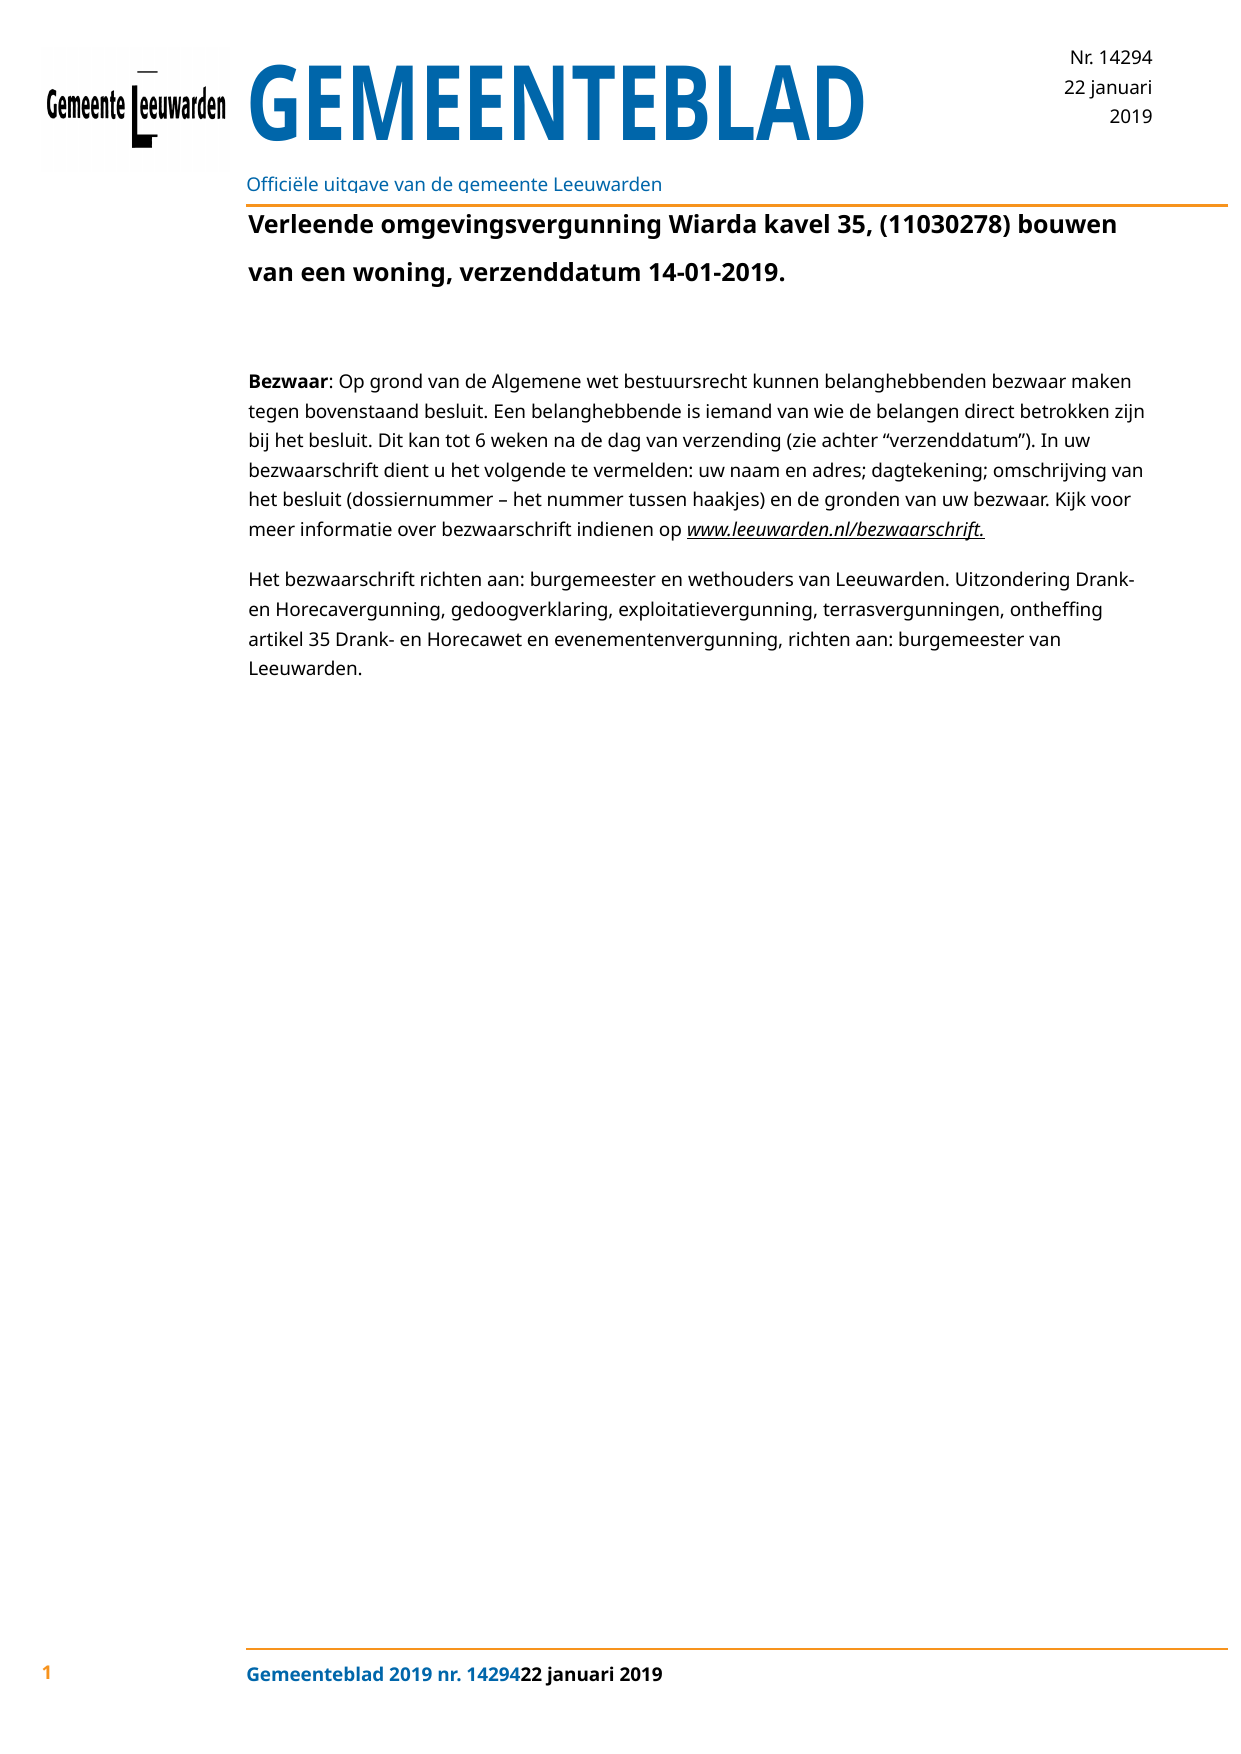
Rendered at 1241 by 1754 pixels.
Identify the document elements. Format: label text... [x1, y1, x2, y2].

text Bezwaar: Op grond van de Algemene wet bestuursrecht kunnen belanghebbenden bezwaar maken tegen bovenstaand besluit. Een belanghebbende is iemand van wie de belangen direct betrokken zijn bij het besluit. Dit kan tot 6 weken na de dag van verzending (zie achter “verzenddatum”). In uw bezwaarschrift dient u het volgende te vermelden: uw naam en adres; dagtekening; omschrijving van het besluit (dossiernummer – het nummer tussen haakjes) en de gronden van uw bezwaar. Kijk voor meer informatie over bezwaarschrift indienen op www.leeuwarden.nl/bezwaarschrift. [248, 368, 1152, 542]
picture [41, 47, 231, 172]
text Het bezwaarschrift richten aan: burgemeester en wethouders van Leeuwarden. Uitzondering Drank- en Horecavergunning, gedoogverklaring, exploitatievergunning, terrasvergunningen, ontheffing artikel 35 Drank- en Horecawet en evenementenvergunning, richten aan: burgemeester van Leeuwarden. [248, 567, 1152, 681]
text Verleende omgevingsvergunning Wiarda kavel 35, (11030278) bouwen van een woning, verzenddatum 14-01-2019. [248, 207, 1152, 288]
